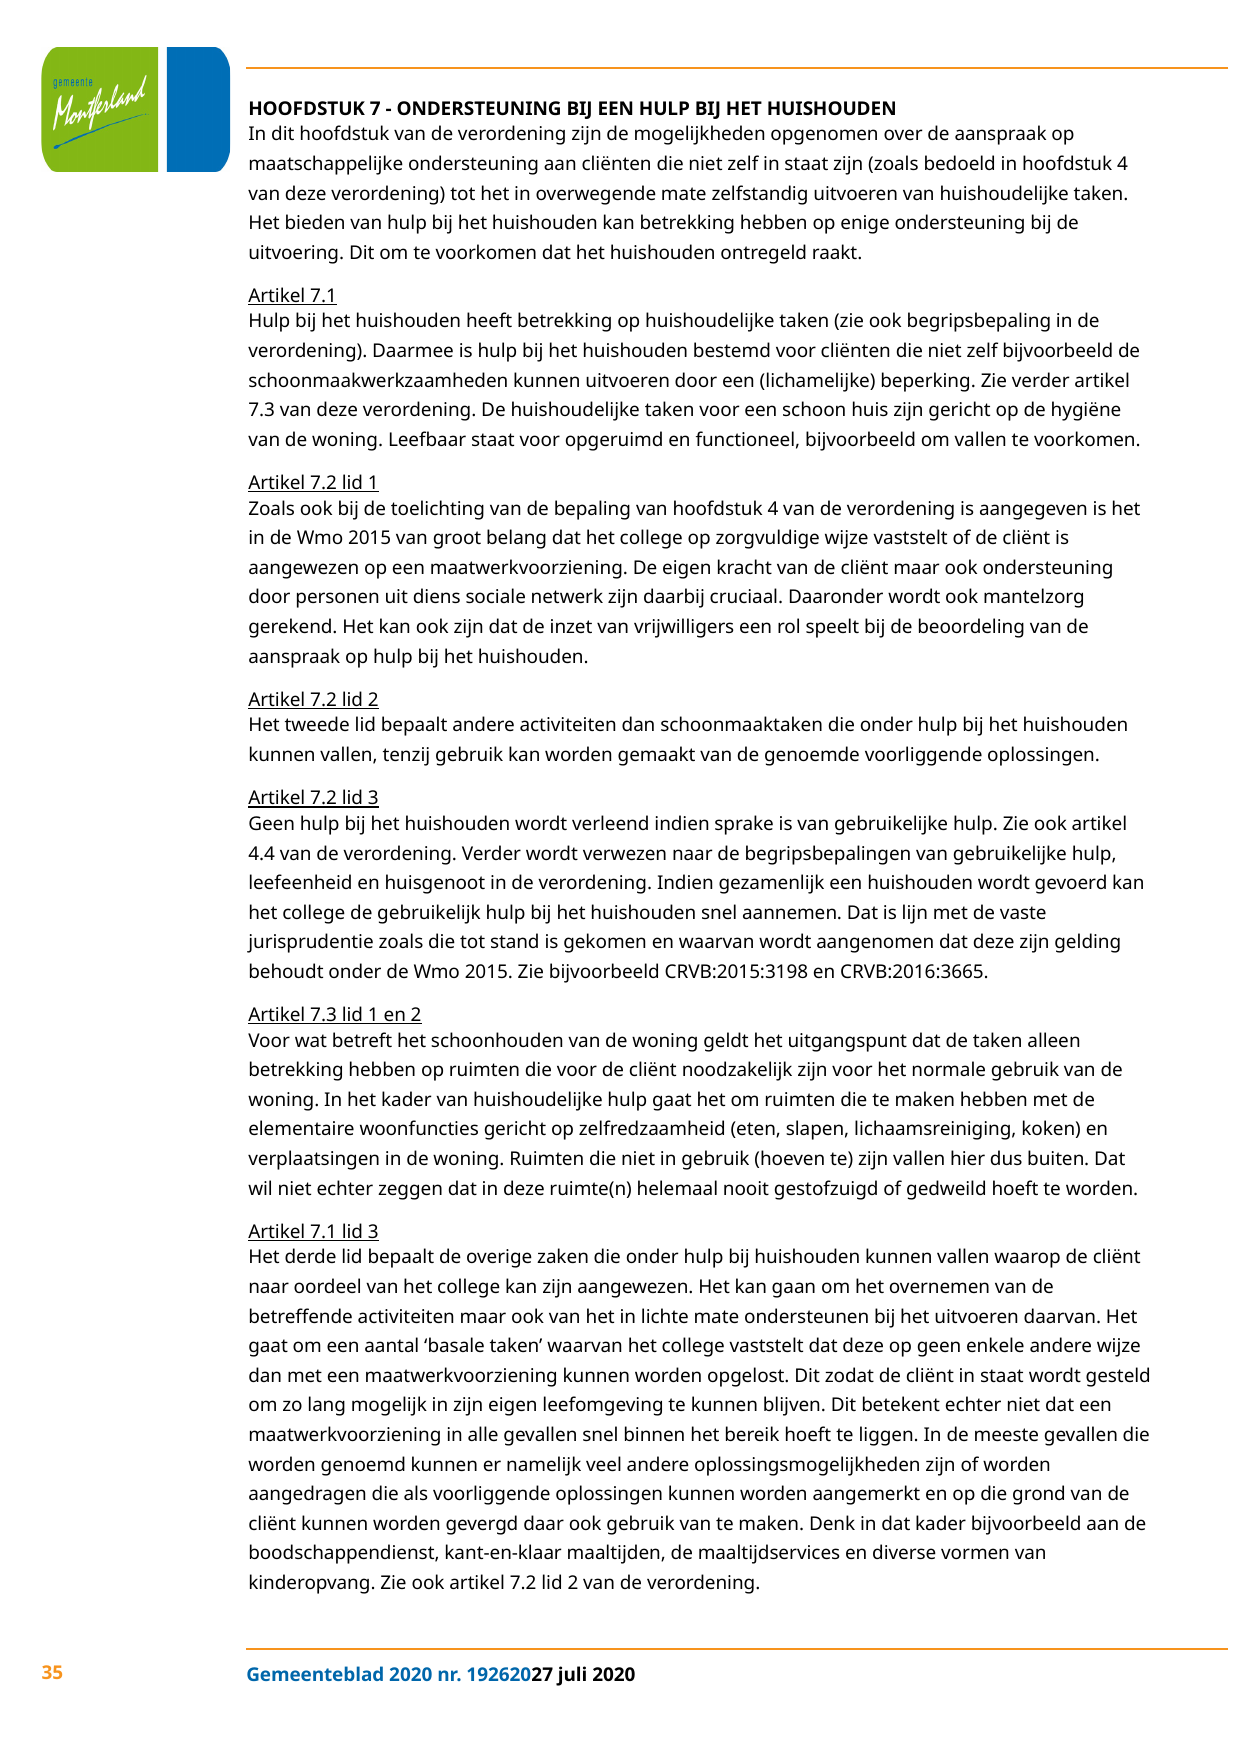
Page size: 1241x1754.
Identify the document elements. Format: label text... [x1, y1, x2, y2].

text Zoals ook bij de toelichting van de bepaling van hoofdstuk 4 van de verordening is aangegeven is het in de Wmo 2015 van groot belang dat het college op zorgvuldige wijze vaststelt of de cliënt is aangewezen op een maatwerkvoorziening. De eigen kracht van de cliënt maar ook ondersteuning door personen uit diens sociale netwerk zijn daarbij cruciaal. Daaronder wordt ook mantelzorg gerekend. Het kan ook zijn dat de inzet van vrijwilligers een rol speelt bij de beoordeling van de aanspraak op hulp bij het huishouden. [248, 495, 1152, 668]
text Artikel 7.2 lid 1 [248, 469, 1152, 495]
text Voor wat betreft het schoonhouden van de woning geldt het uitgangspunt dat de taken alleen betrekking hebben op ruimten die voor de cliënt noodzakelijk zijn voor het normale gebruik van de woning. In het kader van huishoudelijke hulp gaat het om ruimten die te maken hebben met de elementaire woonfuncties gericht op zelfredzaamheid (eten, slapen, lichaamsreiniging, koken) en verplaatsingen in de woning. Ruimten die niet in gebruik (hoeven te) zijn vallen hier dus buiten. Dat wil niet echter zeggen dat in deze ruimte(n) helemaal nooit gestofzuigd of gedweild hoeft te worden. [248, 1027, 1152, 1201]
text Het tweede lid bepaalt andere activiteiten dan schoonmaaktaken die onder hulp bij het huishouden kunnen vallen, tenzij gebruik kan worden gemaakt van de genoemde voorliggende oplossingen. [248, 712, 1152, 767]
picture [41, 47, 231, 172]
text Geen hulp bij het huishouden wordt verleend indien sprake is van gebruikelijke hulp. Zie ook artikel 4.4 van de verordening. Verder wordt verwezen naar de begripsbepalingen van gebruikelijke hulp, leefeenheid en huisgenoot in de verordening. Indien gezamenlijk een huishouden wordt gevoerd kan het college de gebruikelijk hulp bij het huishouden snel aannemen. Dat is lijn met de vaste jurisprudentie zoals die tot stand is gekomen en waarvan wordt aangenomen dat deze zijn gelding behoudt onder de Wmo 2015. Zie bijvoorbeeld CRVB:2015:3198 en CRVB:2016:3665. [248, 810, 1152, 984]
text Artikel 7.2 lid 3 [248, 784, 1152, 810]
text Artikel 7.2 lid 2 [248, 686, 1152, 712]
text Artikel 7.3 lid 1 en 2 [248, 1001, 1152, 1027]
text Het derde lid bepaalt de overige zaken die onder hulp bij huishouden kunnen vallen waarop de cliënt naar oordeel van het college kan zijn aangewezen. Het kan gaan om het overnemen van de betreffende activiteiten maar ook van het in lichte mate ondersteunen bij het uitvoeren daarvan. Het gaat om een aantal ‘basale taken’ waarvan het college vaststelt dat deze op geen enkele andere wijze dan met een maatwerkvoorziening kunnen worden opgelost. Dit zodat de cliënt in staat wordt gesteld om zo lang mogelijk in zijn eigen leefomgeving te kunnen blijven. Dit betekent echter niet dat een maatwerkvoorziening in alle gevallen snel binnen het bereik hoeft te liggen. In de meeste gevallen die worden genoemd kunnen er namelijk veel andere oplossingsmogelijkheden zijn of worden aangedragen die als voorliggende oplossingen kunnen worden aangemerkt en op die grond van de cliënt kunnen worden gevergd daar ook gebruik van te maken. Denk in dat kader bijvoorbeeld aan de boodschappendienst, kant-en-klaar maaltijden, de maaltijdservices en diverse vormen van kinderopvang. Zie ook artikel 7.2 lid 2 van de verordening. [248, 1244, 1152, 1595]
text In dit hoofdstuk van de verordening zijn de mogelijkheden opgenomen over de aanspraak op maatschappelijke ondersteuning aan cliënten die niet zelf in staat zijn (zoals bedoeld in hoofdstuk 4 van deze verordening) tot het in overwegende mate zelfstandig uitvoeren van huishoudelijke taken. Het bieden van hulp bij het huishouden kan betrekking hebben op enige ondersteuning bij de uitvoering. Dit om te voorkomen dat het huishouden ontregeld raakt. [248, 121, 1152, 264]
text Artikel 7.1 [248, 282, 1152, 308]
text Artikel 7.1 lid 3 [248, 1218, 1152, 1244]
text HOOFDSTUK 7 - ONDERSTEUNING BIJ EEN HULP BIJ HET HUISHOUDEN [248, 95, 1152, 121]
text Hulp bij het huishouden heeft betrekking op huishoudelijke taken (zie ook begripsbepaling in de verordening). Daarmee is hulp bij het huishouden bestemd voor cliënten die niet zelf bijvoorbeeld de schoonmaakwerkzaamheden kunnen uitvoeren door een (lichamelijke) beperking. Zie verder artikel 7.3 van deze verordening. De huishoudelijke taken voor een schoon huis zijn gericht op de hygiëne van de woning. Leefbaar staat voor opgeruimd en functioneel, bijvoorbeeld om vallen te voorkomen. [248, 308, 1152, 452]
